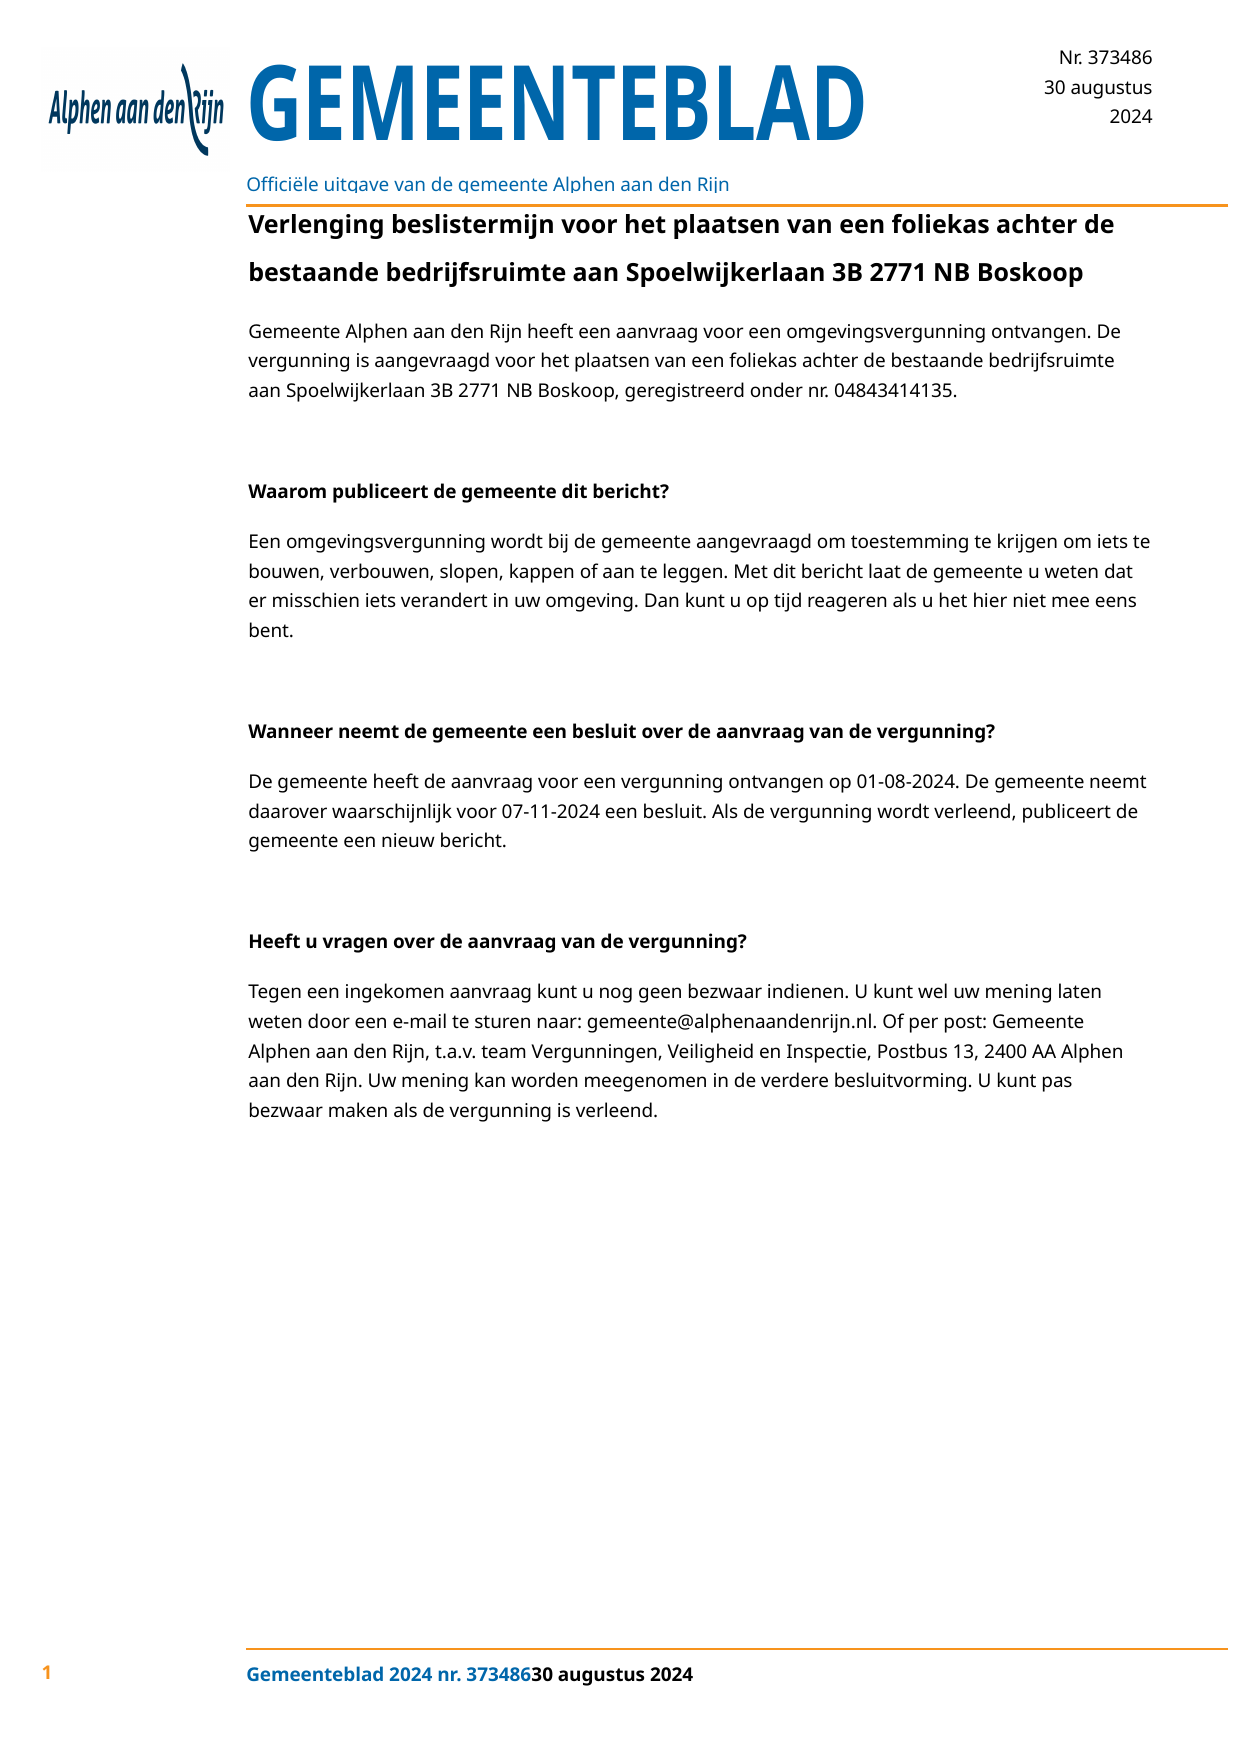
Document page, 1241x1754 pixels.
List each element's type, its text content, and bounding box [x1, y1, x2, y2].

text Wanneer neemt de gemeente een besluit over de aanvraag van de vergunning? [248, 718, 1152, 744]
text Gemeente Alphen aan den Rijn heeft een aanvraag voor een omgevingsvergunning ontvangen. De vergunning is aangevraagd voor het plaatsen van een foliekas achter de bestaande bedrijfsruimte aan Spoelwijkerlaan 3B 2771 NB Boskoop, geregistreerd onder nr. 04843414135. [248, 318, 1152, 403]
text Waarom publiceert de gemeente dit bericht? [248, 478, 1152, 504]
text Heeft u vragen over de aanvraag van de vergunning? [248, 928, 1152, 954]
picture [41, 47, 231, 172]
text De gemeente heeft de aanvraag voor een vergunning ontvangen op 01-08-2024. De gemeente neemt daarover waarschijnlijk voor 07-11-2024 een besluit. Als de vergunning wordt verleend, publiceert de gemeente een nieuw bericht. [248, 768, 1152, 853]
text Verlenging beslistermijn voor het plaatsen van een foliekas achter de bestaande bedrijfsruimte aan Spoelwijkerlaan 3B 2771 NB Boskoop [248, 207, 1152, 288]
text Een omgevingsvergunning wordt bij de gemeente aangevraagd om toestemming te krijgen om iets te bouwen, verbouwen, slopen, kappen of aan te leggen. Met dit bericht laat de gemeente u weten dat er misschien iets verandert in uw omgeving. Dan kunt u op tijd reageren als u het hier niet mee eens bent. [248, 528, 1152, 643]
text Tegen een ingekomen aanvraag kunt u nog geen bezwaar indienen. U kunt wel uw mening laten weten door een e-mail te sturen naar: gemeente@alphenaandenrijn.nl. Of per post: Gemeente Alphen aan den Rijn, t.a.v. team Vergunningen, Veiligheid en Inspectie, Postbus 13, 2400 AA Alphen aan den Rijn. Uw mening kan worden meegenomen in de verdere besluitvorming. U kunt pas bezwaar maken als de vergunning is verleend. [248, 979, 1152, 1123]
